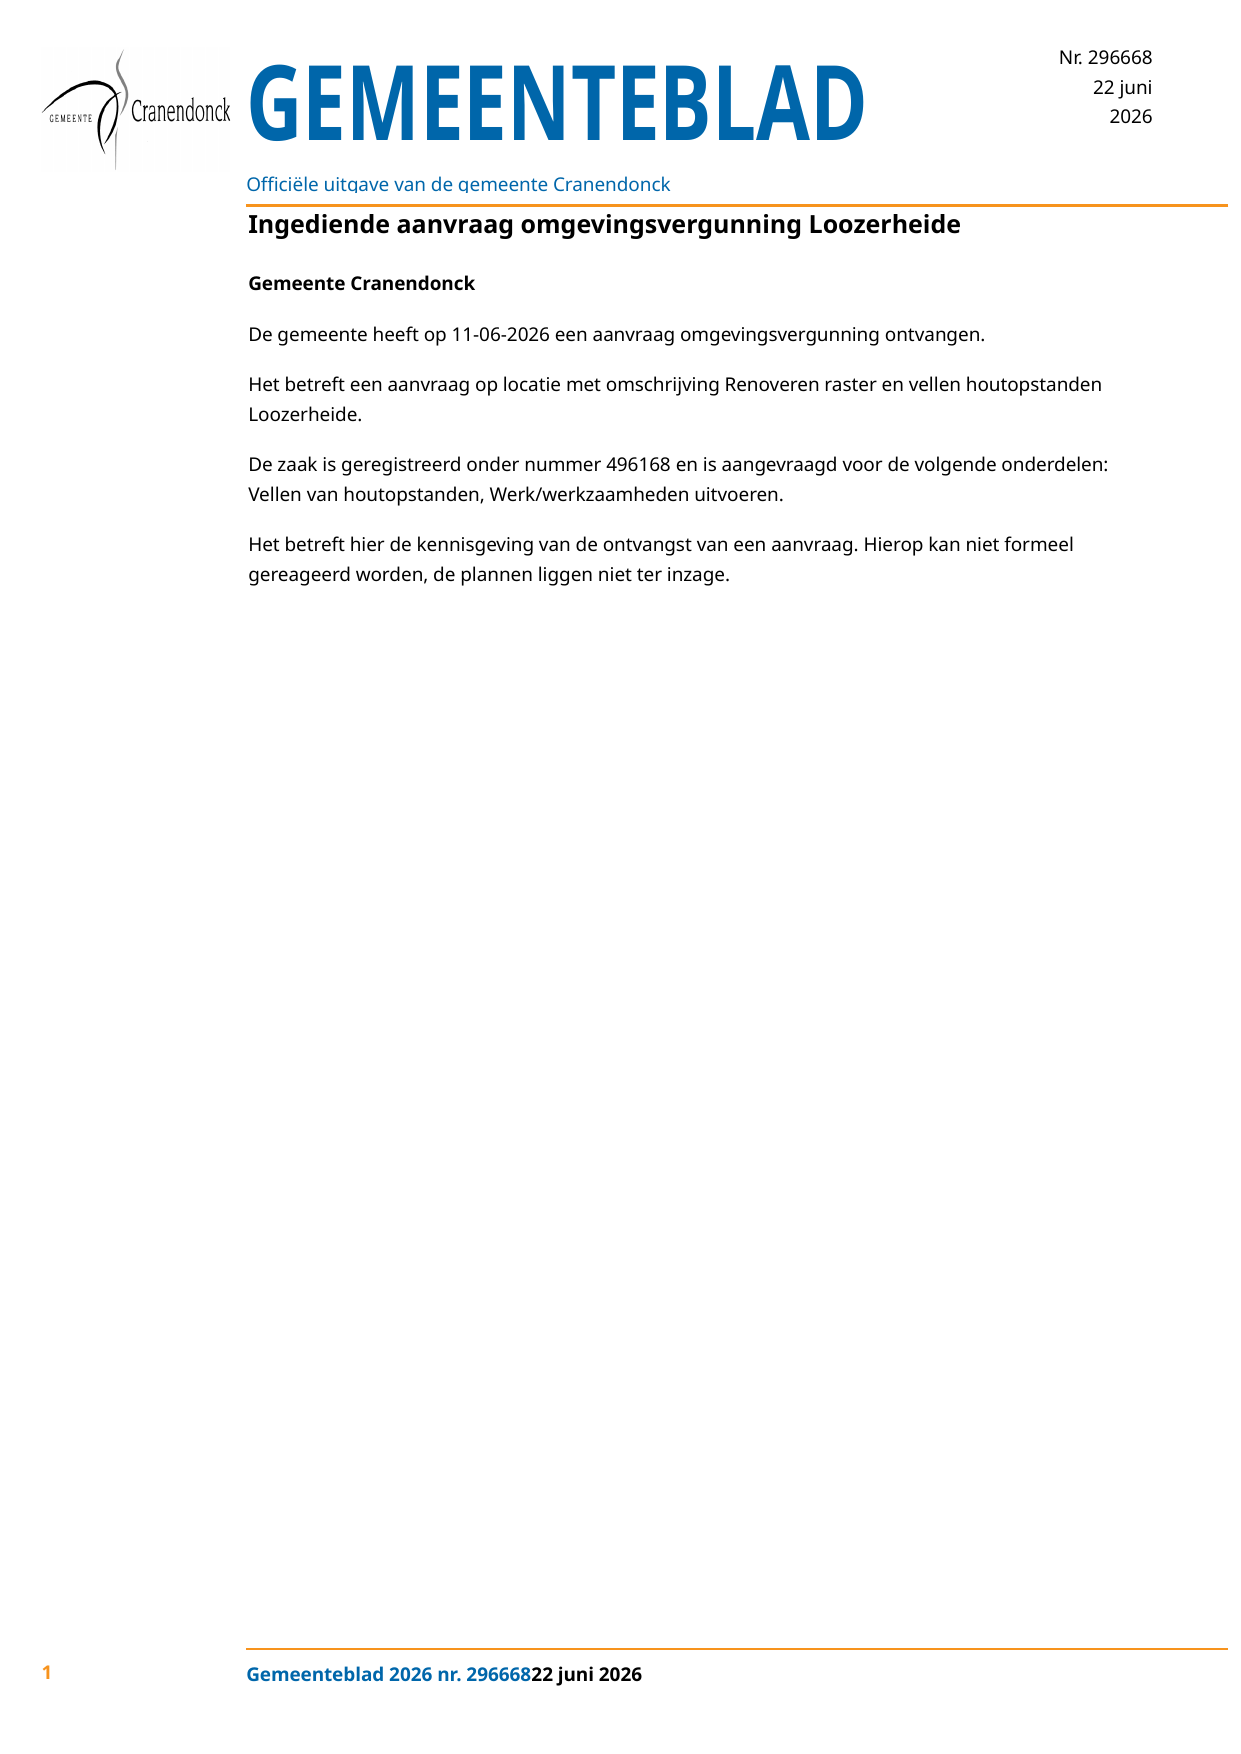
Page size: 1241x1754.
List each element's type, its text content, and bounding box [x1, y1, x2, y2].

picture [41, 47, 231, 172]
text Gemeente Cranendonck [248, 270, 1152, 296]
text De gemeente heeft op 11-06-2026 een aanvraag omgevingsvergunning ontvangen. [248, 321, 1152, 346]
text Het betreft een aanvraag op locatie met omschrijving Renoveren raster en vellen houtopstanden Loozerheide. [248, 371, 1152, 426]
text De zaak is geregistreerd onder nummer 496168 en is aangevraagd voor de volgende onderdelen: Vellen van houtopstanden, Werk/werkzaamheden uitvoeren. [248, 451, 1152, 506]
text Het betreft hier de kennisgeving van de ontvangst van een aanvraag. Hierop kan niet formeel gereageerd worden, de plannen liggen niet ter inzage. [248, 531, 1152, 586]
text Ingediende aanvraag omgevingsvergunning Loozerheide [248, 207, 1152, 241]
